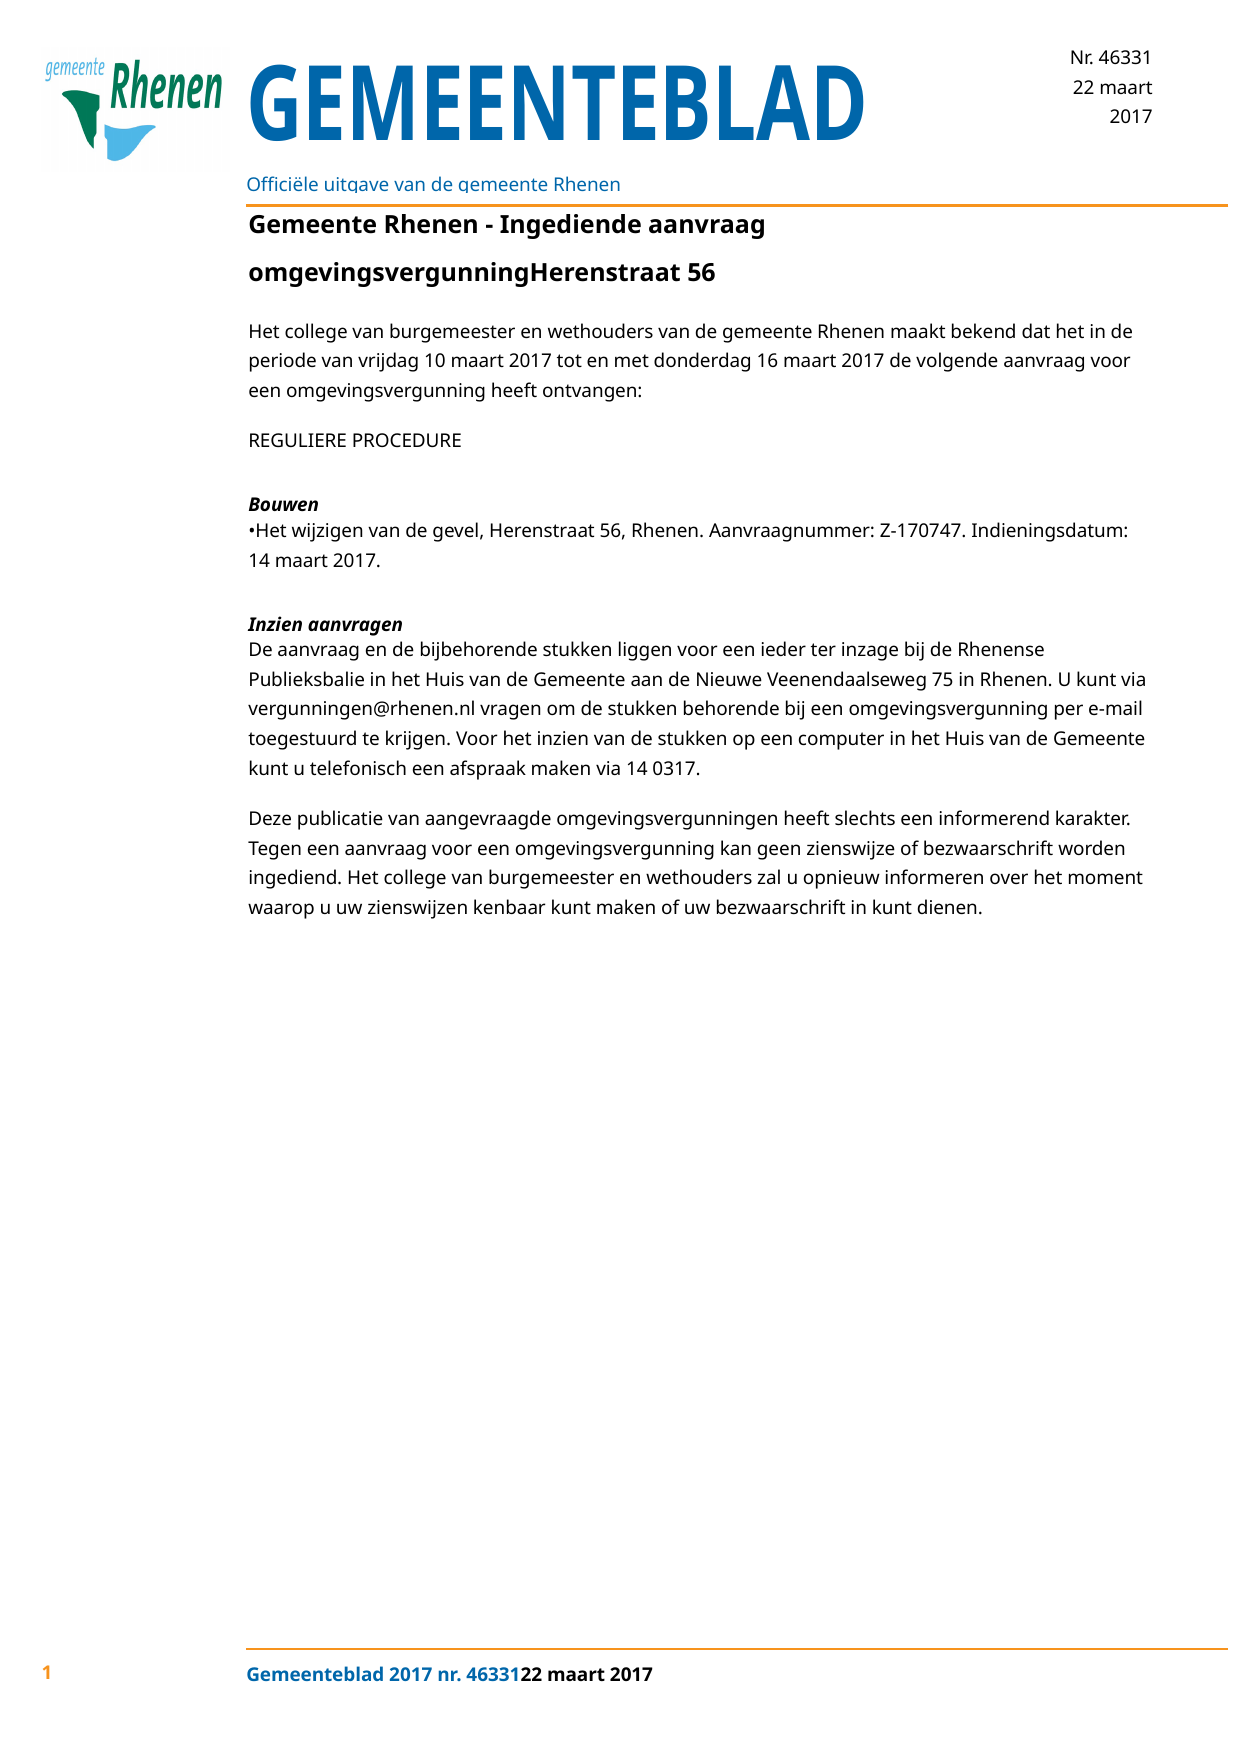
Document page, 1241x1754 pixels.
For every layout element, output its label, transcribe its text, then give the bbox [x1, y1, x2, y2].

text REGULIERE PROCEDURE [248, 427, 1152, 453]
text Deze publicatie van aangevraagde omgevingsvergunningen heeft slechts een informerend karakter. Tegen een aanvraag voor een omgevingsvergunning kan geen zienswijze of bezwaarschrift worden ingediend. Het college van burgemeester en wethouders zal u opnieuw informeren over het moment waarop u uw zienswijzen kenbaar kunt maken of uw bezwaarschrift in kunt dienen. [248, 805, 1152, 920]
text •Het wijzigen van de gevel, Herenstraat 56, Rhenen. Aanvraagnummer: Z-170747. Indieningsdatum: 14 maart 2017. [248, 517, 1152, 572]
text Inzien aanvragen [248, 611, 1152, 636]
text De aanvraag en de bijbehorende stukken liggen voor een ieder ter inzage bij de Rhenense Publieksbalie in het Huis van de Gemeente aan de Nieuwe Veenendaalseweg 75 in Rhenen. U kunt via vergunningen@rhenen.nl vragen om de stukken behorende bij een omgevingsvergunning per e-mail toegestuurd te krijgen. Voor het inzien van de stukken op een computer in het Huis van de Gemeente kunt u telefonisch een afspraak maken via 14 0317. [248, 636, 1152, 781]
text Gemeente Rhenen - Ingediende aanvraag omgevingsvergunningHerenstraat 56 [248, 207, 1152, 288]
text Het college van burgemeester en wethouders van de gemeente Rhenen maakt bekend dat het in de periode van vrijdag 10 maart 2017 tot en met donderdag 16 maart 2017 de volgende aanvraag voor een omgevingsvergunning heeft ontvangen: [248, 318, 1152, 403]
picture [41, 47, 231, 172]
text Bouwen [248, 491, 1152, 517]
